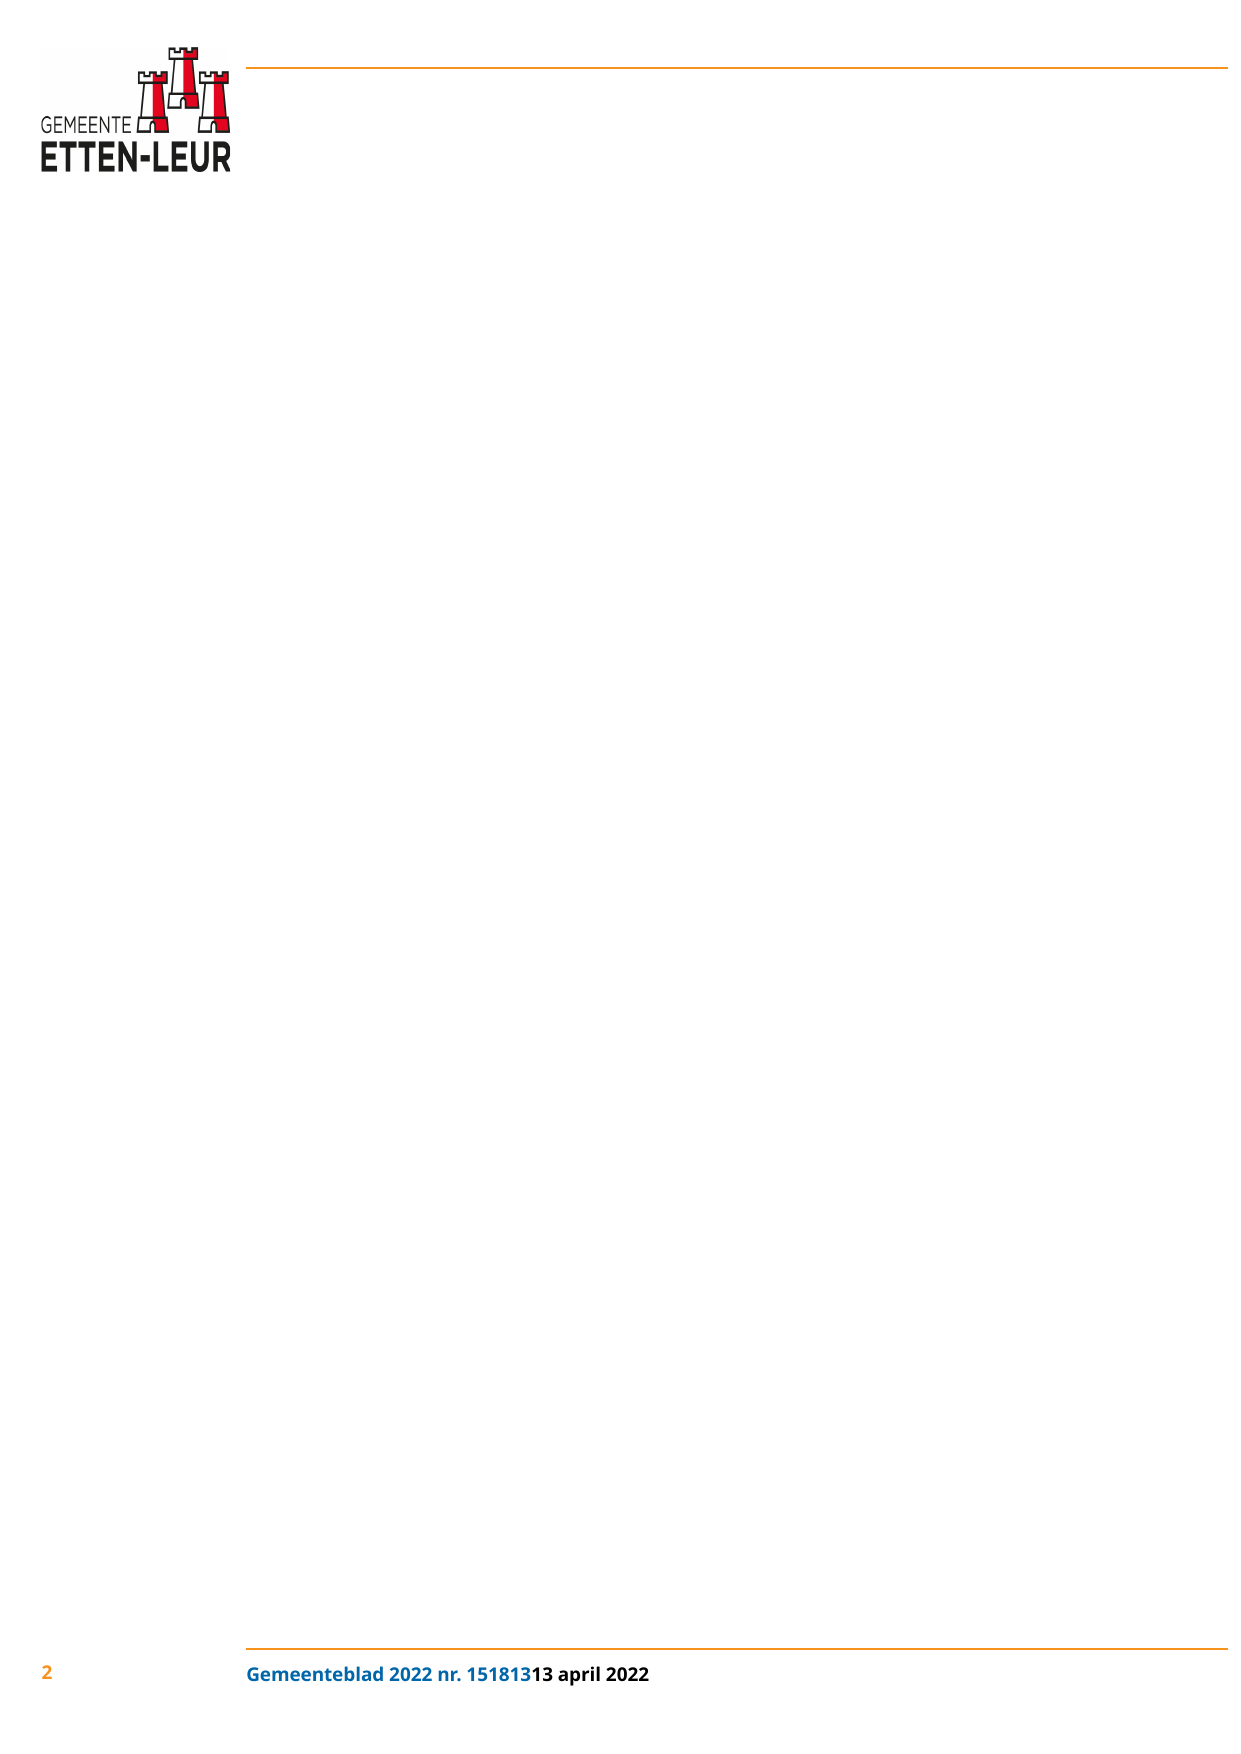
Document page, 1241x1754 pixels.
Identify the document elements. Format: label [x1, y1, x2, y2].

picture [41, 47, 231, 172]
